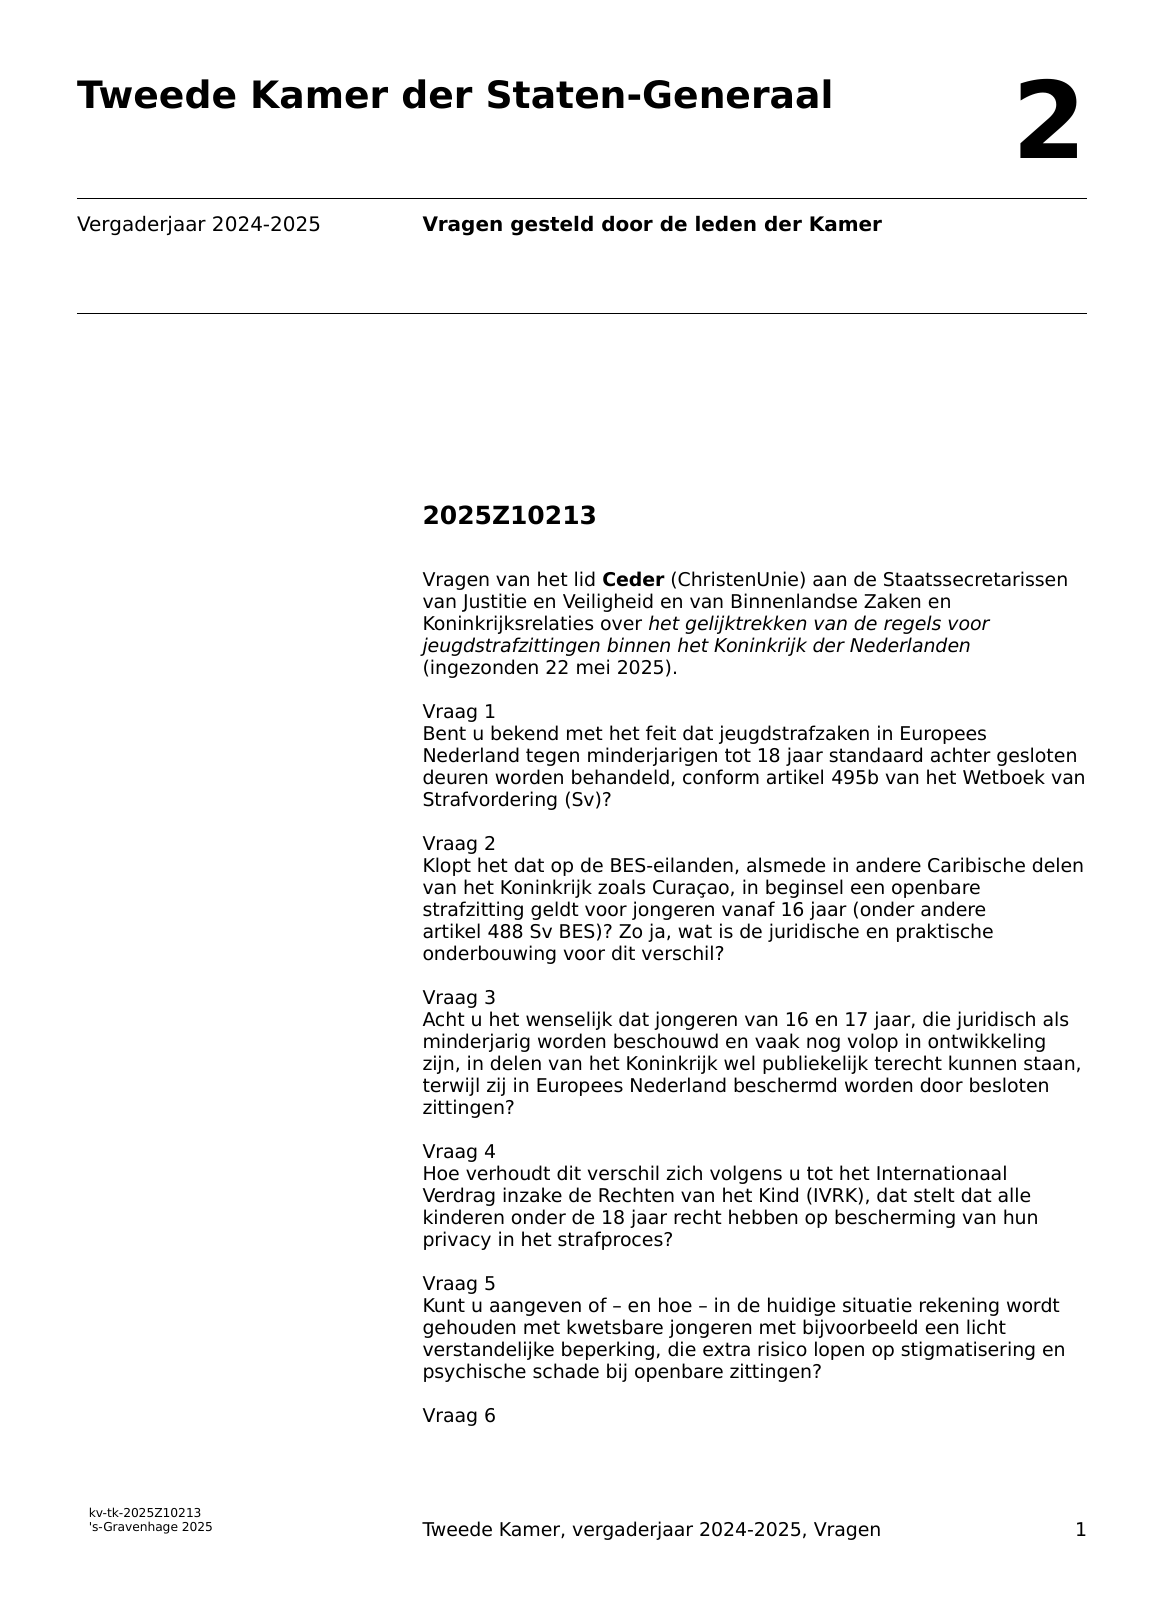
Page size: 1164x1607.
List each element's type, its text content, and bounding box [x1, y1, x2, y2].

text Kunt u aangeven of – en hoe – in de huidige situatie rekening wordt gehouden met kwetsbare jongeren met bijvoorbeeld een licht verstandelijke beperking, die extra risico lopen op stigmatisering en psychische schade bij openbare zittingen? [422, 1295, 1087, 1383]
text Vraag 6 [422, 1405, 1087, 1427]
text Klopt het dat op de BES-eilanden, alsmede in andere Caribische delen van het Koninkrijk zoals Curaçao, in beginsel een openbare strafzitting geldt voor jongeren vanaf 16 jaar (onder andere artikel 488 Sv BES)? Zo ja, wat is de juridische en praktische onderbouwing voor dit verschil? [422, 855, 1087, 965]
table_cell Vergaderjaar 2024-2025 [77, 199, 422, 313]
text Vraag 5 [422, 1273, 1087, 1295]
text kv-tk-2025Z10213 [88, 1506, 323, 1520]
text Vraag 2 [422, 833, 1087, 855]
text Bent u bekend met het feit dat jeugdstrafzaken in Europees Nederland tegen minderjarigen tot 18 jaar standaard achter gesloten deuren worden behandeld, conform artikel 495b van het Wetboek van Strafvordering (Sv)? [422, 723, 1087, 811]
text Vragen van het lid Ceder (ChristenUnie) aan de Staatssecretarissen van Justitie en Veiligheid en van Binnenlandse Zaken en Koninkrijksrelaties over het gelijktrekken van de regels voor jeugdstrafzittingen binnen het Koninkrijk der Nederlanden (ingezonden 22 mei 2025). [422, 569, 1087, 679]
text 2025Z10213 [422, 501, 1087, 531]
table_header Tweede Kamer der Staten-Generaal [77, 59, 886, 198]
text Acht u het wenselijk dat jongeren van 16 en 17 jaar, die juridisch als minderjarig worden beschouwd en vaak nog volop in ontwikkeling zijn, in delen van het Koninkrijk wel publiekelijk terecht kunnen staan, terwijl zij in Europees Nederland beschermd worden door besloten zittingen? [422, 1009, 1087, 1119]
text Vraag 3 [422, 987, 1087, 1009]
text Vraag 4 [422, 1141, 1087, 1163]
text Vraag 1 [422, 701, 1087, 723]
table_cell Vragen gesteld door de leden der Kamer [422, 199, 1087, 313]
text Hoe verhoudt dit verschil zich volgens u tot het Internationaal Verdrag inzake de Rechten van het Kind (IVRK), dat stelt dat alle kinderen onder de 18 jaar recht hebben op bescherming van hun privacy in het strafproces? [422, 1163, 1087, 1251]
table_header 2 [886, 59, 1087, 198]
text 's-Gravenhage 2025 [88, 1520, 323, 1534]
